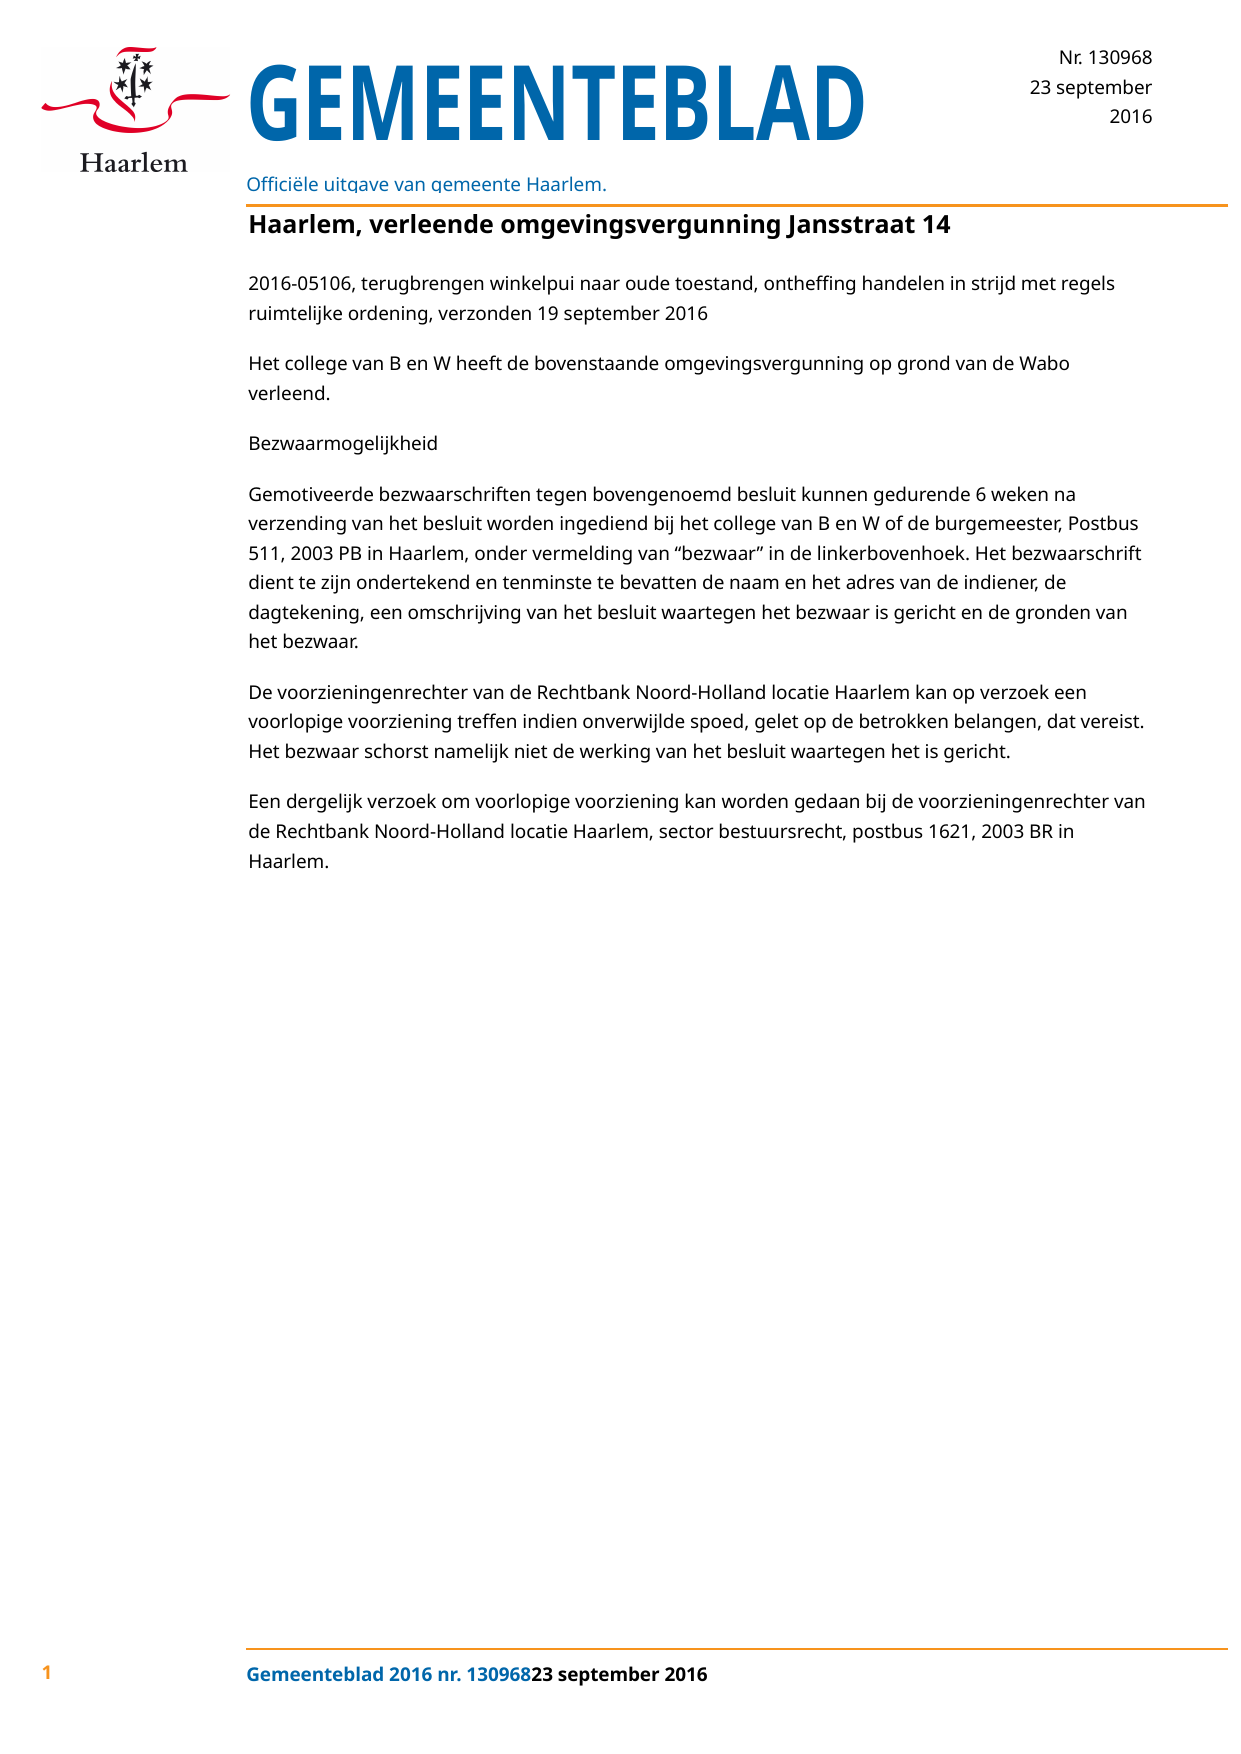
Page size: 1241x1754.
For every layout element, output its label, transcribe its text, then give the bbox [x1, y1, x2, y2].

text Gemotiveerde bezwaarschriften tegen bovengenoemd besluit kunnen gedurende 6 weken na verzending van het besluit worden ingediend bij het college van B en W of de burgemeester, Postbus 511, 2003 PB in Haarlem, onder vermelding van “bezwaar” in de linkerbovenhoek. Het bezwaarschrift dient te zijn ondertekend en tenminste te bevatten de naam en het adres van de indiener, de dagtekening, een omschrijving van het besluit waartegen het bezwaar is gericht en de gronden van het bezwaar. [248, 481, 1152, 654]
text Een dergelijk verzoek om voorlopige voorziening kan worden gedaan bij de voorzieningenrechter van de Rechtbank Noord-Holland locatie Haarlem, sector bestuursrecht, postbus 1621, 2003 BR in Haarlem. [248, 789, 1152, 873]
text Het college van B en W heeft de bovenstaande omgevingsvergunning op grond van de Wabo verleend. [248, 350, 1152, 406]
picture [41, 47, 231, 172]
text Haarlem, verleende omgevingsvergunning Jansstraat 14 [248, 207, 1152, 241]
text 2016-05106, terugbrengen winkelpui naar oude toestand, ontheffing handelen in strijd met regels ruimtelijke ordening, verzonden 19 september 2016 [248, 270, 1152, 326]
text Bezwaarmogelijkheid [248, 430, 1152, 456]
text De voorzieningenrechter van de Rechtbank Noord-Holland locatie Haarlem kan op verzoek een voorlopige voorziening treffen indien onverwijlde spoed, gelet op de betrokken belangen, dat vereist. Het bezwaar schorst namelijk niet de werking van het besluit waartegen het is gericht. [248, 679, 1152, 764]
